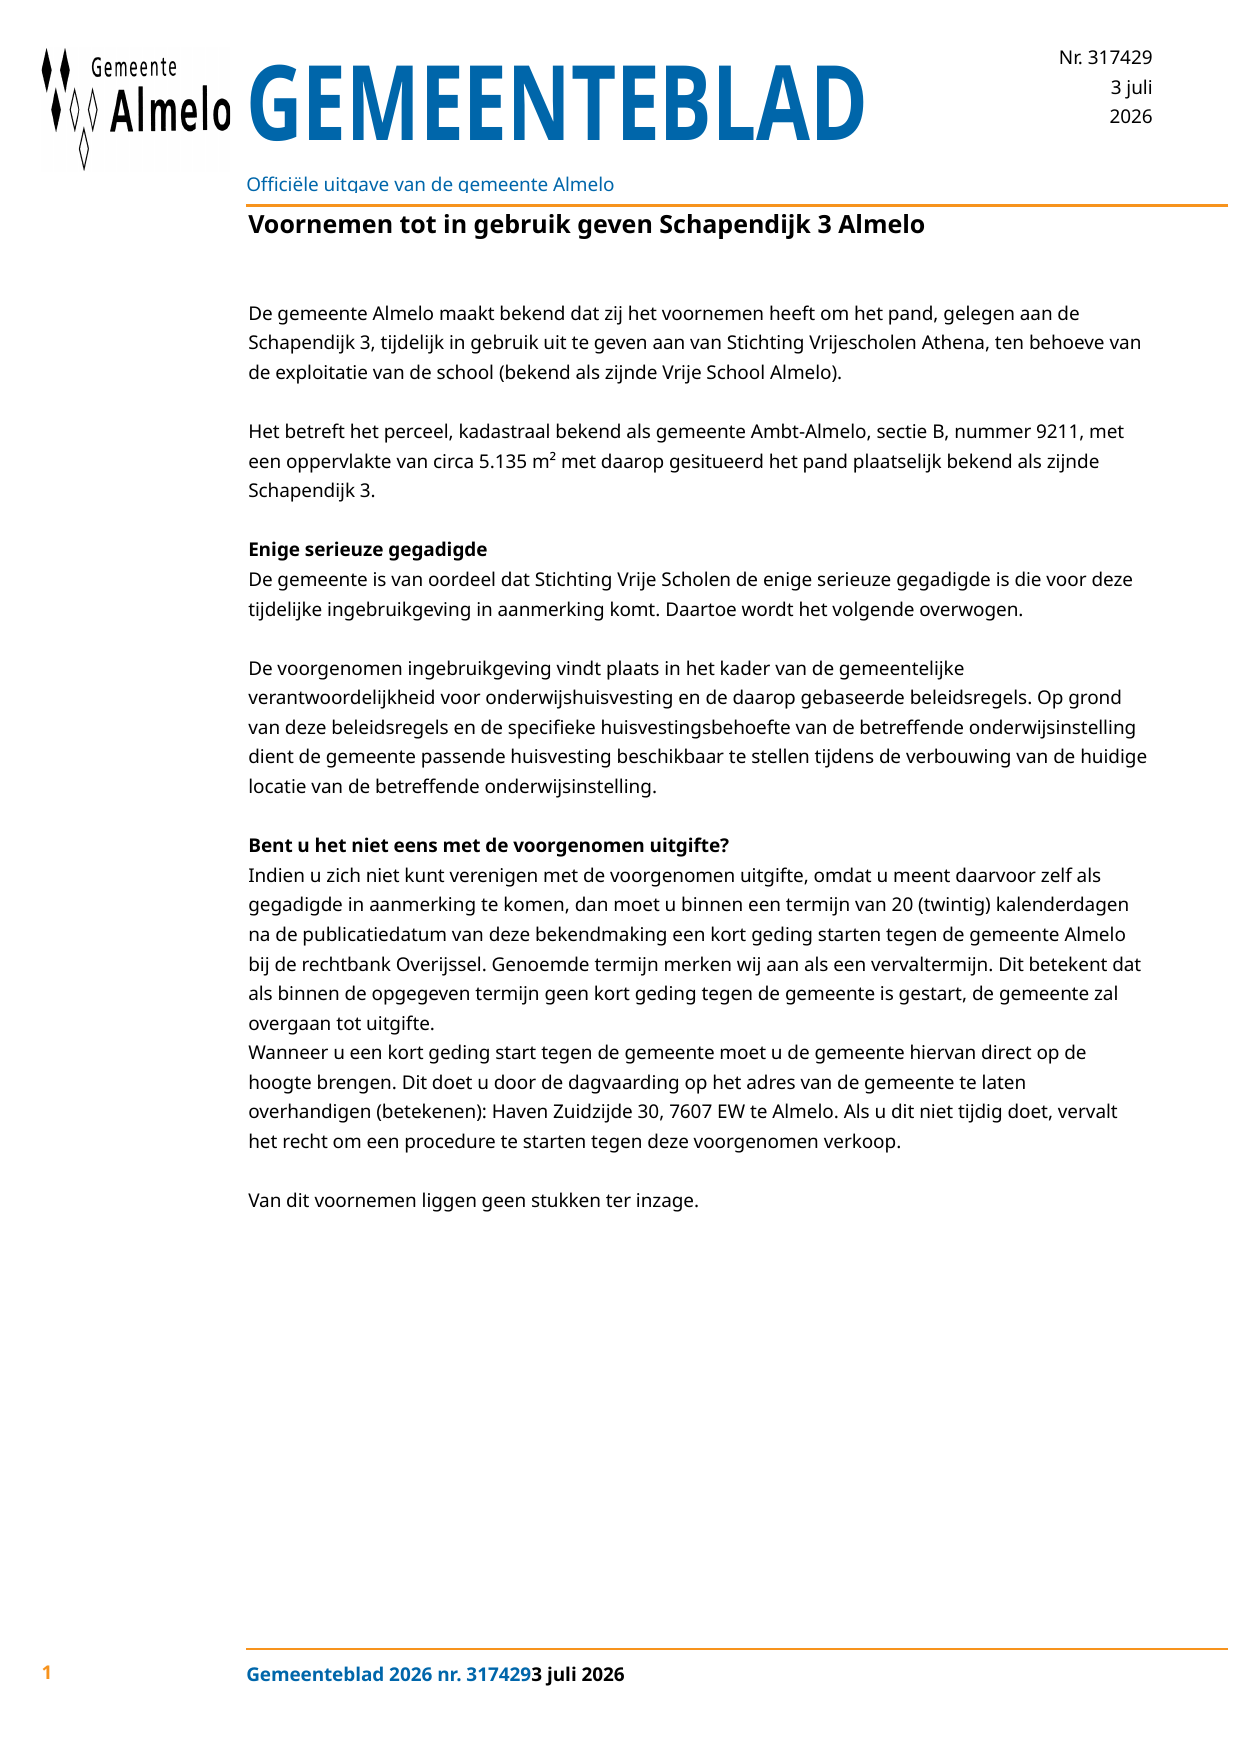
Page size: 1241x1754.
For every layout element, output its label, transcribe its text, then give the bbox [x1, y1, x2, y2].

text Het betreft het perceel, kadastraal bekend als gemeente Ambt-Almelo, sectie B, nummer 9211, met een oppervlakte van circa 5.135 m² met daarop gesitueerd het pand plaatselijk bekend als zijnde Schapendijk 3. [248, 418, 1152, 503]
text Indien u zich niet kunt verenigen met de voorgenomen uitgifte, omdat u meent daarvoor zelf als gegadigde in aanmerking te komen, dan moet u binnen een termijn van 20 (twintig) kalenderdagen na de publicatiedatum van deze bekendmaking een kort geding starten tegen de gemeente Almelo bij de rechtbank Overijssel. Genoemde termijn merken wij aan als een vervaltermijn. Dit betekent dat als binnen de opgegeven termijn geen kort geding tegen de gemeente is gestart, de gemeente zal overgaan tot uitgifte. [248, 862, 1152, 1036]
text Wanneer u een kort geding start tegen de gemeente moet u de gemeente hiervan direct op de hoogte brengen. Dit doet u door de dagvaarding op het adres van de gemeente te laten overhandigen (betekenen): Haven Zuidzijde 30, 7607 EW te Almelo. Als u dit niet tijdig doet, vervalt het recht om een procedure te starten tegen deze voorgenomen verkoop. [248, 1039, 1152, 1154]
picture [41, 47, 231, 172]
text De gemeente Almelo maakt bekend dat zij het voornemen heeft om het pand, gelegen aan de Schapendijk 3, tijdelijk in gebruik uit te geven aan van Stichting Vrijescholen Athena, ten behoeve van de exploitatie van de school (bekend als zijnde Vrije School Almelo). [248, 300, 1152, 385]
text De voorgenomen ingebruikgeving vindt plaats in het kader van de gemeentelijke verantwoordelijkheid voor onderwijshuisvesting en de daarop gebaseerde beleidsregels. Op grond van deze beleidsregels en de specifieke huisvestingsbehoefte van de betreffende onderwijsinstelling dient de gemeente passende huisvesting beschikbaar te stellen tijdens de verbouwing van de huidige locatie van de betreffende onderwijsinstelling. [248, 655, 1152, 799]
text Enige serieuze gegadigde [248, 537, 1152, 562]
text Van dit voornemen liggen geen stukken ter inzage. [248, 1187, 1152, 1213]
text Bent u het niet eens met de voorgenomen uitgifte? [248, 832, 1152, 858]
text De gemeente is van oordeel dat Stichting Vrije Scholen de enige serieuze gegadigde is die voor deze tijdelijke ingebruikgeving in aanmerking komt. Daartoe wordt het volgende overwogen. [248, 566, 1152, 621]
text Voornemen tot in gebruik geven Schapendijk 3 Almelo [248, 207, 1152, 241]
